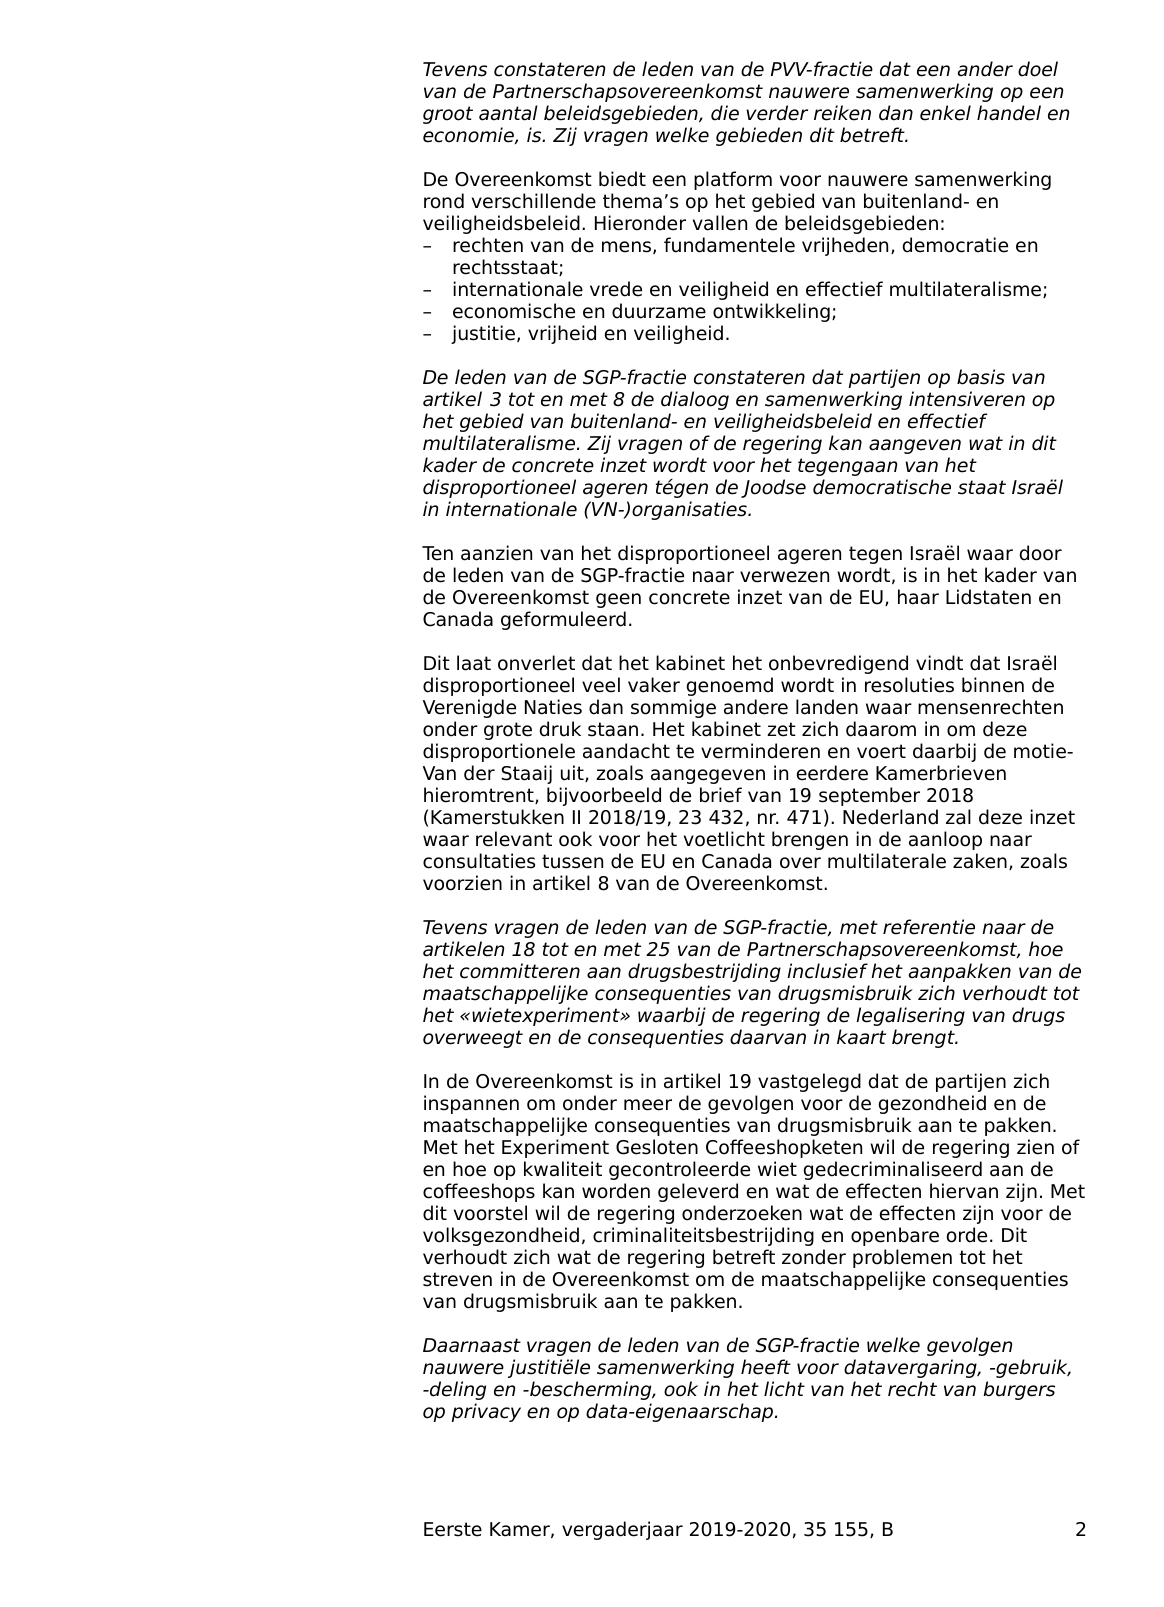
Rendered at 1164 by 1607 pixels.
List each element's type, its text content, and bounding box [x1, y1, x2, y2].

text – economische en duurzame ontwikkeling; [422, 301, 1087, 323]
text Dit laat onverlet dat het kabinet het onbevredigend vindt dat Israël disproportioneel veel vaker genoemd wordt in resoluties binnen de Verenigde Naties dan sommige andere landen waar mensenrechten onder grote druk staan. Het kabinet zet zich daarom in om deze disproportionele aandacht te verminderen en voert daarbij de motie-Van der Staaij uit, zoals aangegeven in eerdere Kamerbrieven hieromtrent, bijvoorbeeld de brief van 19 september 2018 (Kamerstukken II 2018/19, 23 432, nr. 471). Nederland zal deze inzet waar relevant ook voor het voetlicht brengen in de aanloop naar consultaties tussen de EU en Canada over multilaterale zaken, zoals voorzien in artikel 8 van de Overeenkomst. [422, 653, 1087, 895]
text – rechten van de mens, fundamentele vrijheden, democratie en rechtsstaat; [422, 235, 1087, 279]
text In de Overeenkomst is in artikel 19 vastgelegd dat de partijen zich inspannen om onder meer de gevolgen voor de gezondheid en de maatschappelijke consequenties van drugsmisbruik aan te pakken. Met het Experiment Gesloten Coffeeshopketen wil de regering zien of en hoe op kwaliteit gecontroleerde wiet gedecriminaliseerd aan de coffeeshops kan worden geleverd en wat de effecten hiervan zijn. Met dit voorstel wil de regering onderzoeken wat de effecten zijn voor de volksgezondheid, criminaliteitsbestrijding en openbare orde. Dit verhoudt zich wat de regering betreft zonder problemen tot het streven in de Overeenkomst om de maatschappelijke consequenties van drugsmisbruik aan te pakken. [422, 1071, 1087, 1313]
text Ten aanzien van het disproportioneel ageren tegen Israël waar door de leden van de SGP-fractie naar verwezen wordt, is in het kader van de Overeenkomst geen concrete inzet van de EU, haar Lidstaten en Canada geformuleerd. [422, 543, 1087, 631]
text De Overeenkomst biedt een platform voor nauwere samenwerking rond verschillende thema’s op het gebied van buitenland- en veiligheidsbeleid. Hieronder vallen de beleidsgebieden: [422, 169, 1087, 235]
text Tevens constateren de leden van de PVV-fractie dat een ander doel van de Partnerschapsovereenkomst nauwere samenwerking op een groot aantal beleidsgebieden, die verder reiken dan enkel handel en economie, is. Zij vragen welke gebieden dit betreft. [422, 59, 1087, 147]
text Daarnaast vragen de leden van de SGP-fractie welke gevolgen nauwere justitiële samenwerking heeft voor datavergaring, -gebruik, -deling en -bescherming, ook in het licht van het recht van burgers op privacy en op data-eigenaarschap. [422, 1335, 1087, 1423]
text Tevens vragen de leden van de SGP-fractie, met referentie naar de artikelen 18 tot en met 25 van de Partnerschapsovereenkomst, hoe het committeren aan drugsbestrijding inclusief het aanpakken van de maatschappelijke consequenties van drugsmisbruik zich verhoudt tot het «wietexperiment» waarbij de regering de legalisering van drugs overweegt en de consequenties daarvan in kaart brengt. [422, 917, 1087, 1049]
text De leden van de SGP-fractie constateren dat partijen op basis van artikel 3 tot en met 8 de dialoog en samenwerking intensiveren op het gebied van buitenland- en veiligheidsbeleid en effectief multilateralisme. Zij vragen of de regering kan aangeven wat in dit kader de concrete inzet wordt voor het tegengaan van het disproportioneel ageren tégen de Joodse democratische staat Israël in internationale (VN-)organisaties. [422, 367, 1087, 521]
text – justitie, vrijheid en veiligheid. [422, 323, 1087, 345]
text – internationale vrede en veiligheid en effectief multilateralisme; [422, 279, 1087, 301]
